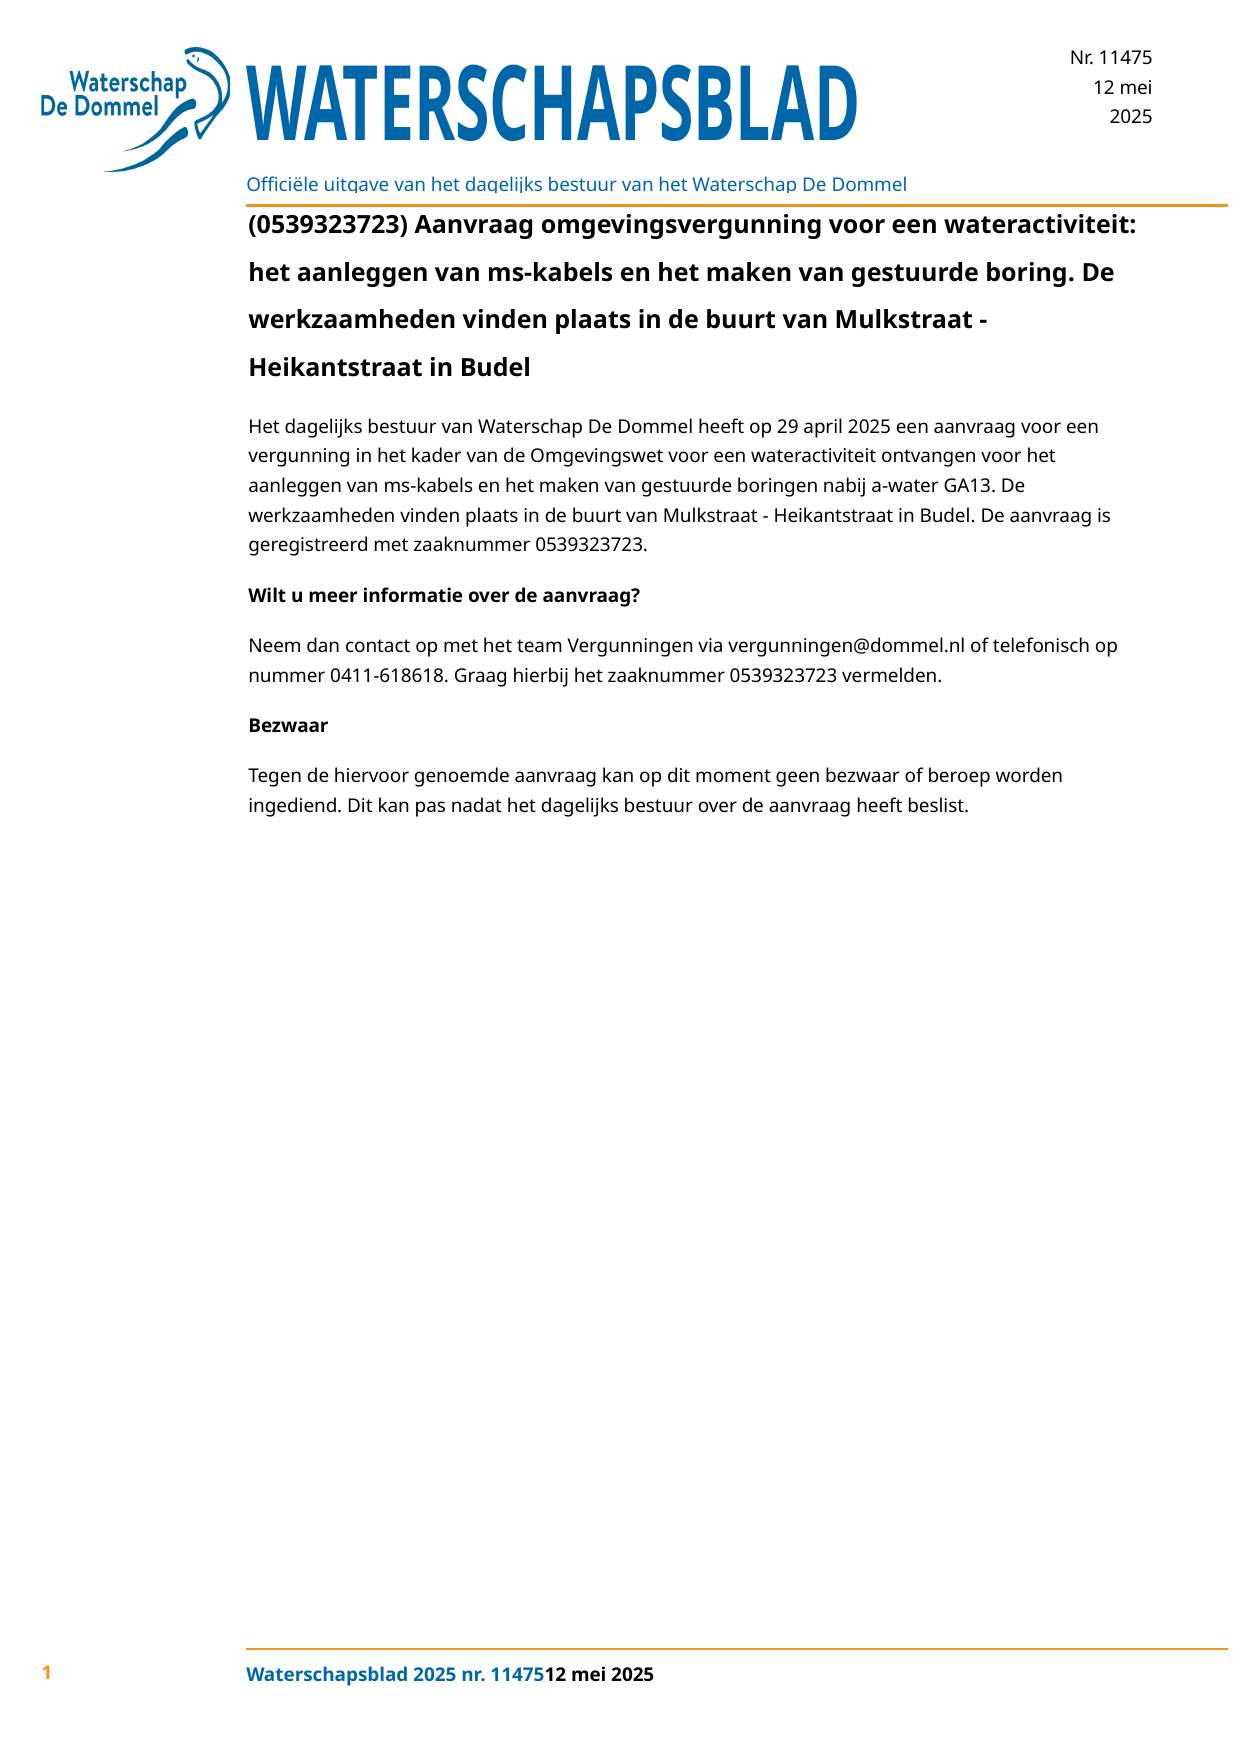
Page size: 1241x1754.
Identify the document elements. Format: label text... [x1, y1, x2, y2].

picture [204, 47, 231, 76]
text Wilt u meer informatie over de aanvraag? [248, 582, 1152, 608]
text Bezwaar [248, 712, 1152, 738]
text Tegen de hiervoor genoemde aanvraag kan op dit moment geen bezwaar of beroep worden ingediend. Dit kan pas nadat het dagelijks bestuur over de aanvraag heeft beslist. [248, 763, 1152, 818]
text (0539323723) Aanvraag omgevingsvergunning voor een wateractiviteit: het aanleggen van ms-kabels en het maken van gestuurde boring. De werkzaamheden vinden plaats in de buurt van Mulkstraat - Heikantstraat in Budel [248, 207, 1152, 384]
picture [45, 99, 51, 111]
picture [41, 47, 231, 172]
text Neem dan contact op met het team Vergunningen via vergunningen@dommel.nl of telefonisch op nummer 0411-618618. Graag hierbij het zaaknummer 0539323723 vermelden. [248, 632, 1152, 688]
picture [198, 118, 210, 131]
text Het dagelijks bestuur van Waterschap De Dommel heeft op 29 april 2025 een aanvraag voor een vergunning in het kader van de Omgevingswet voor een wateractiviteit ontvangen voor het aanleggen van ms-kabels en het maken van gestuurde boringen nabij a-water GA13. De werkzaamheden vinden plaats in de buurt van Mulkstraat - Heikantstraat in Budel. De aanvraag is geregistreerd met zaaknummer 0539323723. [248, 413, 1152, 557]
